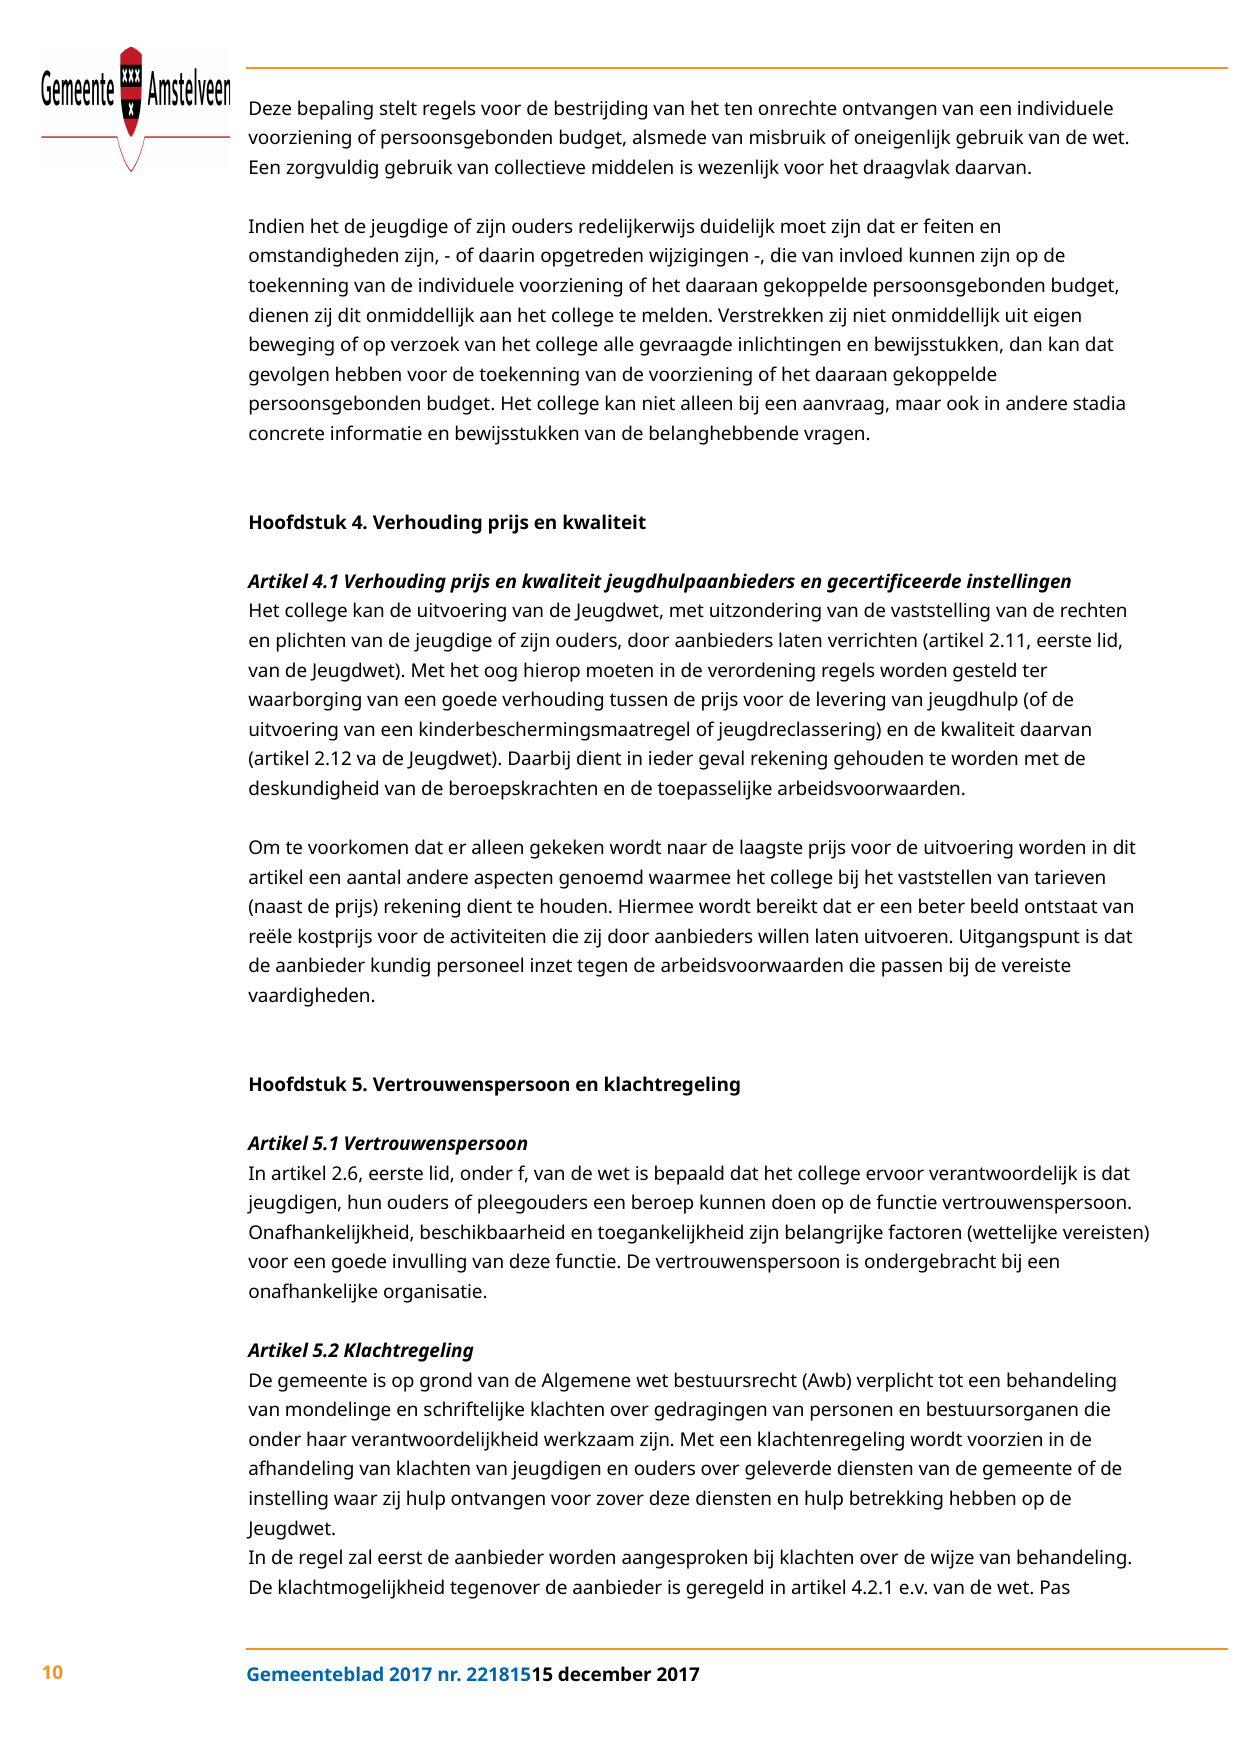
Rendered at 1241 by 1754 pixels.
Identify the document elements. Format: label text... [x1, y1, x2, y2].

text Artikel 4.1 Verhouding prijs en kwaliteit jeugdhulpaanbieders en gecertificeerde instellingen [248, 568, 1152, 594]
text Hoofdstuk 4. Verhouding prijs en kwaliteit [248, 509, 1152, 535]
text Deze bepaling stelt regels voor de bestrijding van het ten onrechte ontvangen van een individuele voorziening of persoonsgebonden budget, alsmede van misbruik of oneigenlijk gebruik van de wet. [248, 95, 1152, 150]
text In de regel zal eerst de aanbieder worden aangesproken bij klachten over de wijze van behandeling. De klachtmogelijkheid tegenover de aanbieder is geregeld in artikel 4.2.1 e.v. van de wet. Pas [248, 1544, 1152, 1600]
text Hoofdstuk 5. Vertrouwenspersoon en klachtregeling [248, 1071, 1152, 1097]
text Indien het de jeugdige of zijn ouders redelijkerwijs duidelijk moet zijn dat er feiten en omstandigheden zijn, - of daarin opgetreden wijzigingen -, die van invloed kunnen zijn op de toekenning van de individuele voorziening of het daaraan gekoppelde persoonsgebonden budget, dienen zij dit onmiddellijk aan het college te melden. Verstrekken zij niet onmiddellijk uit eigen beweging of op verzoek van het college alle gevraagde inlichtingen en bewijsstukken, dan kan dat gevolgen hebben voor de toekenning van de voorziening of het daaraan gekoppelde persoonsgebonden budget. Het college kan niet alleen bij een aanvraag, maar ook in andere stadia concrete informatie en bewijsstukken van de belanghebbende vragen. [248, 213, 1152, 446]
text De gemeente is op grond van de Algemene wet bestuursrecht (Awb) verplicht tot een behandeling van mondelinge en schriftelijke klachten over gedragingen van personen en bestuursorganen die onder haar verantwoordelijkheid werkzaam zijn. Met een klachtenregeling wordt voorzien in de afhandeling van klachten van jeugdigen en ouders over geleverde diensten van de gemeente of de instelling waar zij hulp ontvangen voor zover deze diensten en hulp betrekking hebben op de Jeugdwet. [248, 1367, 1152, 1541]
text Artikel 5.2 Klachtregeling [248, 1337, 1152, 1363]
text Om te voorkomen dat er alleen gekeken wordt naar de laagste prijs voor de uitvoering worden in dit artikel een aantal andere aspecten genoemd waarmee het college bij het vaststellen van tarieven (naast de prijs) rekening dient te houden. Hiermee wordt bereikt dat er een beter beeld ontstaat van reële kostprijs voor de activiteiten die zij door aanbieders willen laten uitvoeren. Uitgangspunt is dat de aanbieder kundig personeel inzet tegen de arbeidsvoorwaarden die passen bij de vereiste vaardigheden. [248, 834, 1152, 1008]
picture [41, 47, 231, 172]
text Het college kan de uitvoering van de Jeugdwet, met uitzondering van de vaststelling van de rechten en plichten van de jeugdige of zijn ouders, door aanbieders laten verrichten (artikel 2.11, eerste lid, van de Jeugdwet). Met het oog hierop moeten in de verordening regels worden gesteld ter waarborging van een goede verhouding tussen de prijs voor de levering van jeugdhulp (of de uitvoering van een kinderbeschermingsmaatregel of jeugdreclassering) en de kwaliteit daarvan (artikel 2.12 va de Jeugdwet). Daarbij dient in ieder geval rekening gehouden te worden met de deskundigheid van de beroepskrachten en de toepasselijke arbeidsvoorwaarden. [248, 598, 1152, 801]
text In artikel 2.6, eerste lid, onder f, van de wet is bepaald dat het college ervoor verantwoordelijk is dat jeugdigen, hun ouders of pleegouders een beroep kunnen doen op de functie vertrouwenspersoon. Onafhankelijkheid, beschikbaarheid en toegankelijkheid zijn belangrijke factoren (wettelijke vereisten) voor een goede invulling van deze functie. De vertrouwenspersoon is ondergebracht bij een onafhankelijke organisatie. [248, 1160, 1152, 1304]
text Een zorgvuldig gebruik van collectieve middelen is wezenlijk voor het draagvlak daarvan. [248, 154, 1152, 180]
text Artikel 5.1 Vertrouwenspersoon [248, 1130, 1152, 1156]
